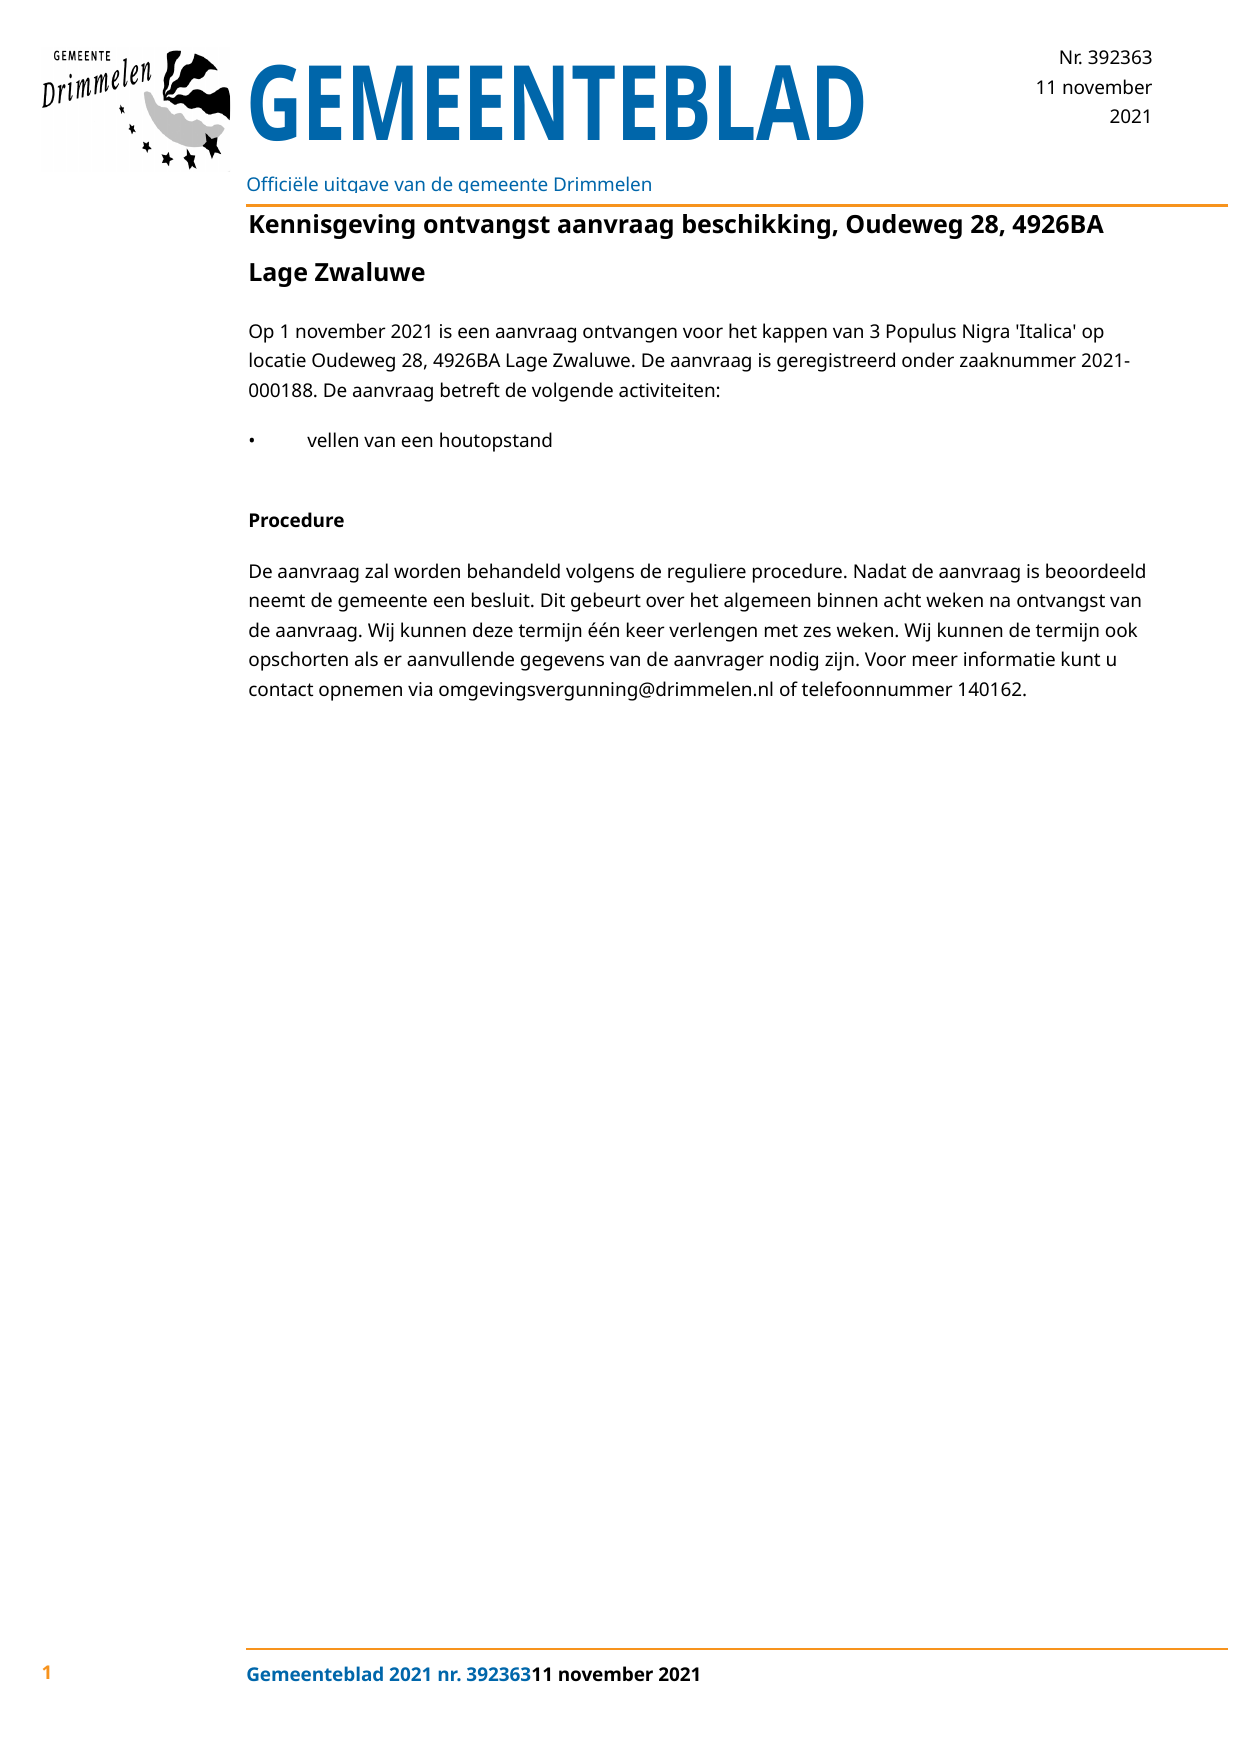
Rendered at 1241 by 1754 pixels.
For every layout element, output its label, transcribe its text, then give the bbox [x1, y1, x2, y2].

picture [41, 47, 231, 172]
text Kennisgeving ontvangst aanvraag beschikking, Oudeweg 28, 4926BA Lage Zwaluwe [248, 207, 1152, 288]
text Op 1 november 2021 is een aanvraag ontvangen voor het kappen van 3 Populus Nigra 'Italica' op locatie Oudeweg 28, 4926BA Lage Zwaluwe. De aanvraag is geregistreerd onder zaaknummer 2021-000188. De aanvraag betreft de volgende activiteiten: [248, 318, 1152, 403]
text De aanvraag zal worden behandeld volgens de reguliere procedure. Nadat de aanvraag is beoordeeld neemt de gemeente een besluit. Dit gebeurt over het algemeen binnen acht weken na ontvangst van de aanvraag. Wij kunnen deze termijn één keer verlengen met zes weken. Wij kunnen de termijn ook opschorten als er aanvullende gegevens van de aanvrager nodig zijn. Voor meer informatie kunt u contact opnemen via omgevingsvergunning@drimmelen.nl of telefoonnummer 140162. [248, 558, 1152, 702]
list vellen van een houtopstand [248, 427, 1152, 453]
text Procedure [248, 507, 1152, 533]
